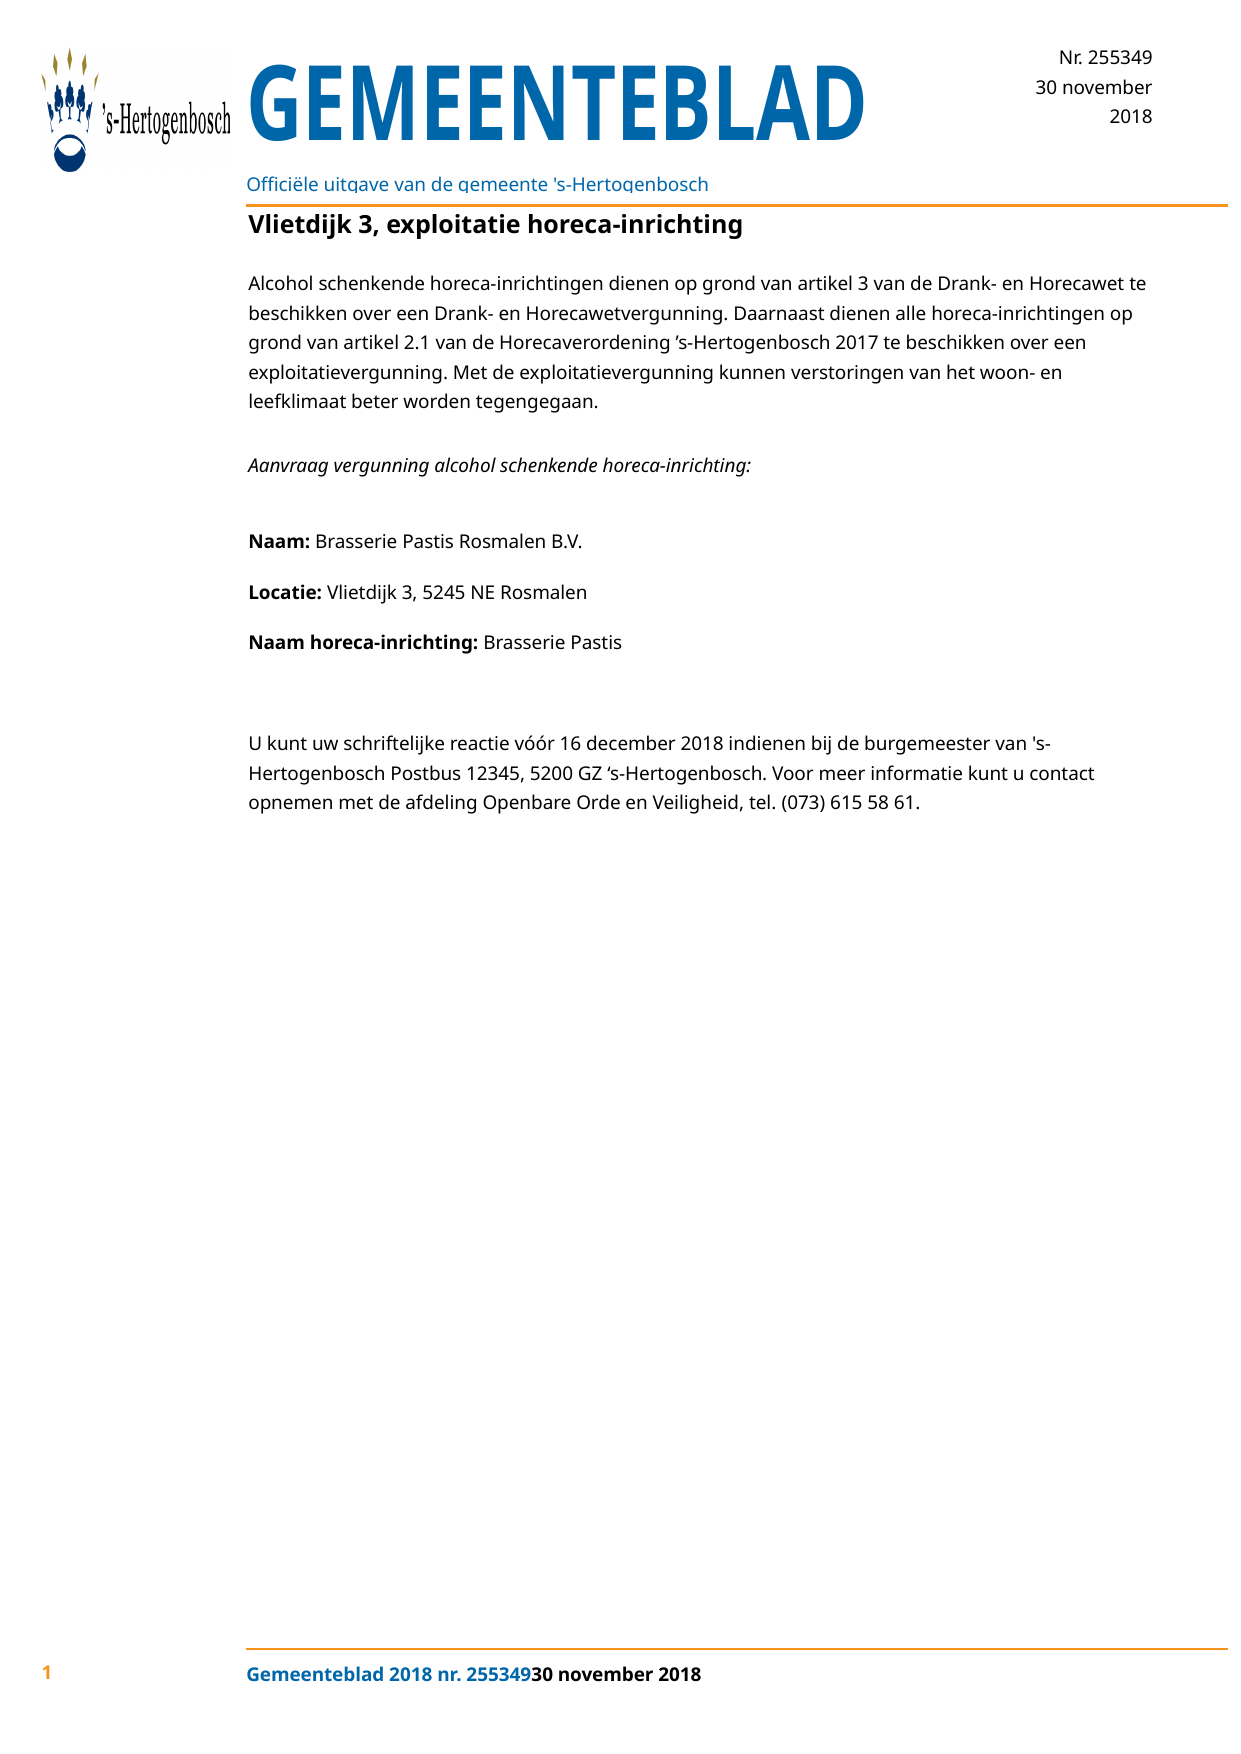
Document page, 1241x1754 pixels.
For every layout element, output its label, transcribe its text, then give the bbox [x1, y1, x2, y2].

text Naam horeca-inrichting: Brasserie Pastis [248, 629, 1152, 655]
text Vlietdijk 3, exploitatie horeca-inrichting [248, 207, 1152, 241]
text Locatie: Vlietdijk 3, 5245 NE Rosmalen [248, 579, 1152, 605]
text Aanvraag vergunning alcohol schenkende horeca-inrichting: [248, 453, 1152, 478]
text U kunt uw schriftelijke reactie vóór 16 december 2018 indienen bij de burgemeester van 's-Hertogenbosch Postbus 12345, 5200 GZ ‘s-Hertogenbosch. Voor meer informatie kunt u contact opnemen met de afdeling Openbare Orde en Veiligheid, tel. (073) 615 58 61. [248, 730, 1152, 815]
text Alcohol schenkende horeca-inrichtingen dienen op grond van artikel 3 van de Drank- en Horecawet te beschikken over een Drank- en Horecawetvergunning. Daarnaast dienen alle horeca-inrichtingen op grond van artikel 2.1 van de Horecaverordening ’s-Hertogenbosch 2017 te beschikken over een exploitatievergunning. Met de exploitatievergunning kunnen verstoringen van het woon- en leefklimaat beter worden tegengegaan. [248, 270, 1152, 414]
text Naam: Brasserie Pastis Rosmalen B.V. [248, 529, 1152, 554]
picture [41, 47, 231, 172]
